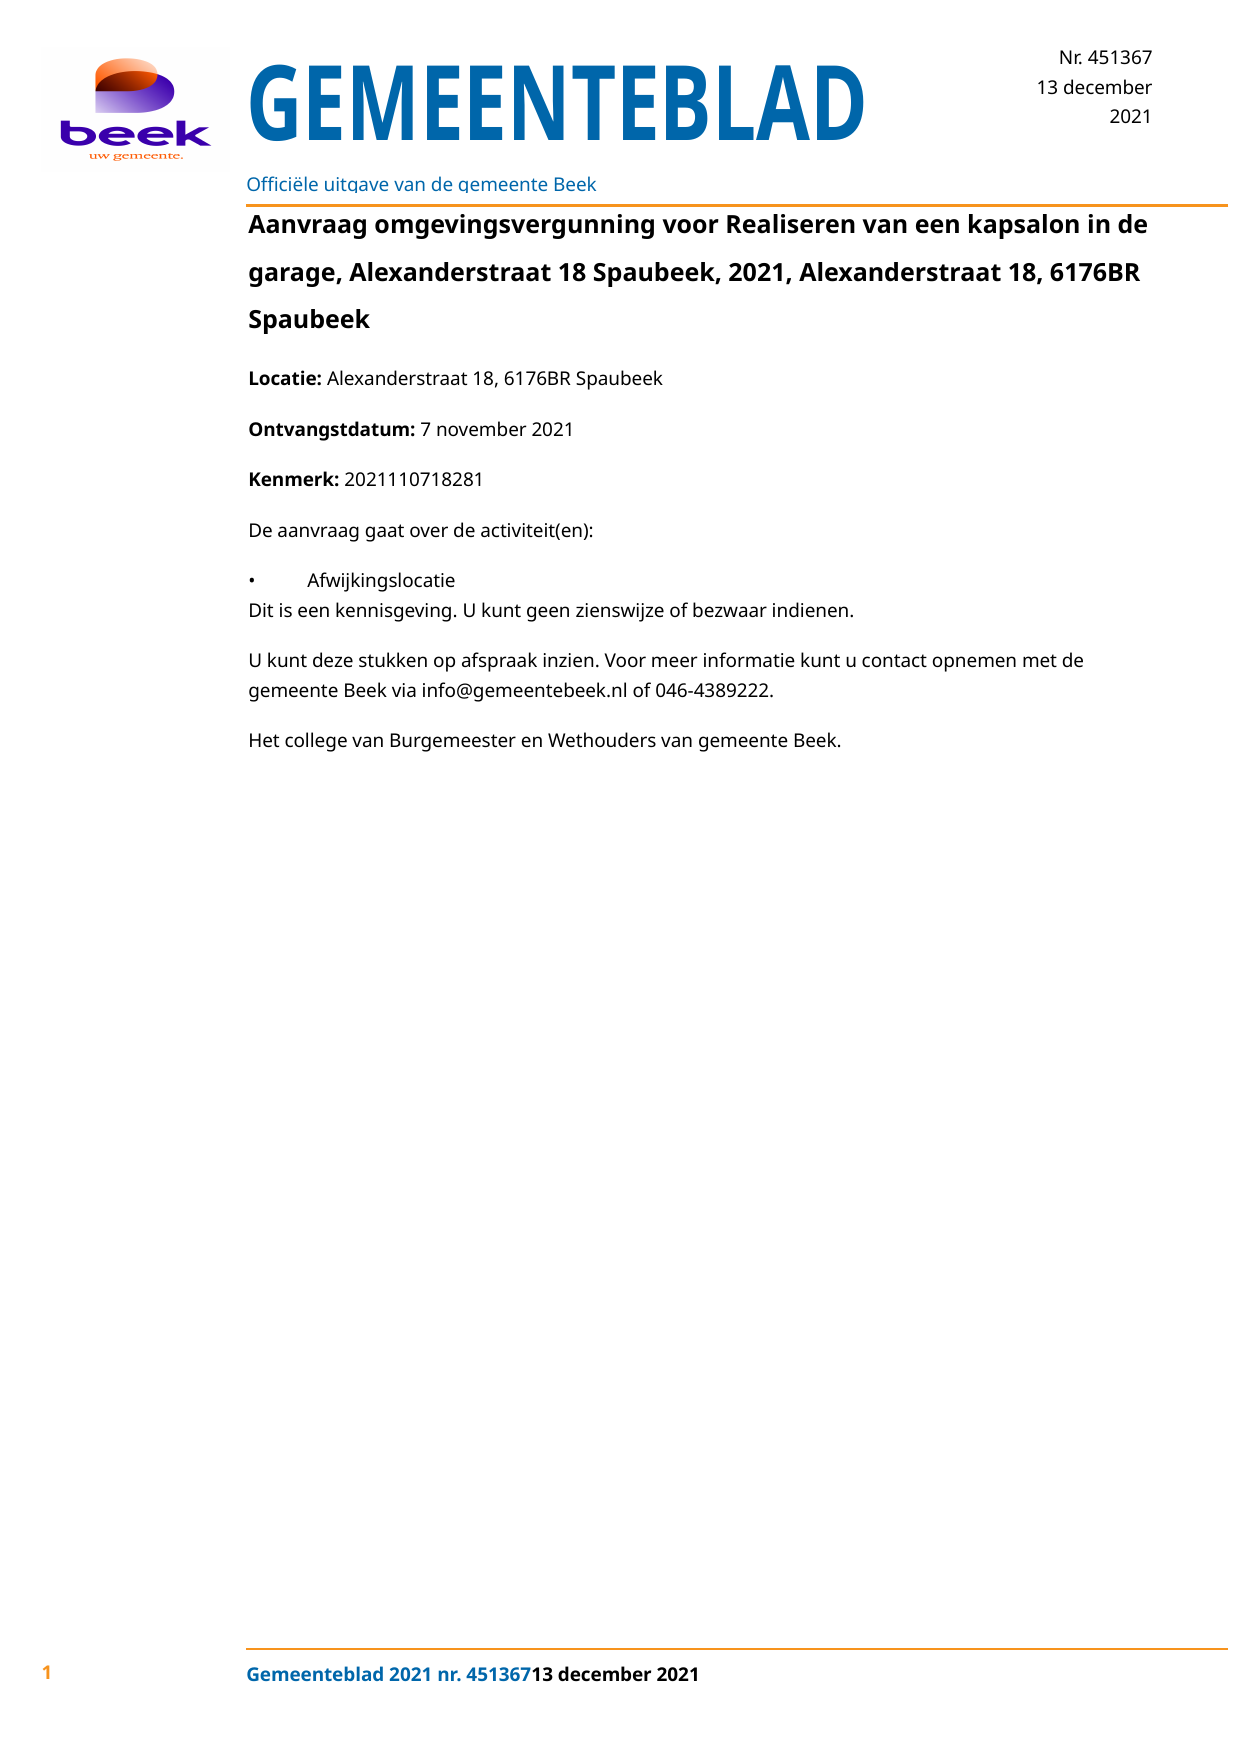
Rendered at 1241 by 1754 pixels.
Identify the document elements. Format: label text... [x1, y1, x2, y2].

text De aanvraag gaat over de activiteit(en): [248, 517, 1152, 542]
text Ontvangstdatum: 7 november 2021 [248, 416, 1152, 442]
picture [41, 47, 231, 172]
text Het college van Burgemeester en Wethouders van gemeente Beek. [248, 727, 1152, 753]
text Locatie: Alexanderstraat 18, 6176BR Spaubeek [248, 366, 1152, 391]
text U kunt deze stukken op afspraak inzien. Voor meer informatie kunt u contact opnemen met de gemeente Beek via info@gemeentebeek.nl of 046-4389222. [248, 647, 1152, 702]
list Afwijkingslocatie [248, 567, 1152, 593]
text Dit is een kennisgeving. U kunt geen zienswijze of bezwaar indienen. [248, 597, 1152, 622]
text Kenmerk: 2021110718281 [248, 466, 1152, 492]
text Aanvraag omgevingsvergunning voor Realiseren van een kapsalon in de garage, Alexanderstraat 18 Spaubeek, 2021, Alexanderstraat 18, 6176BR Spaubeek [248, 207, 1152, 336]
